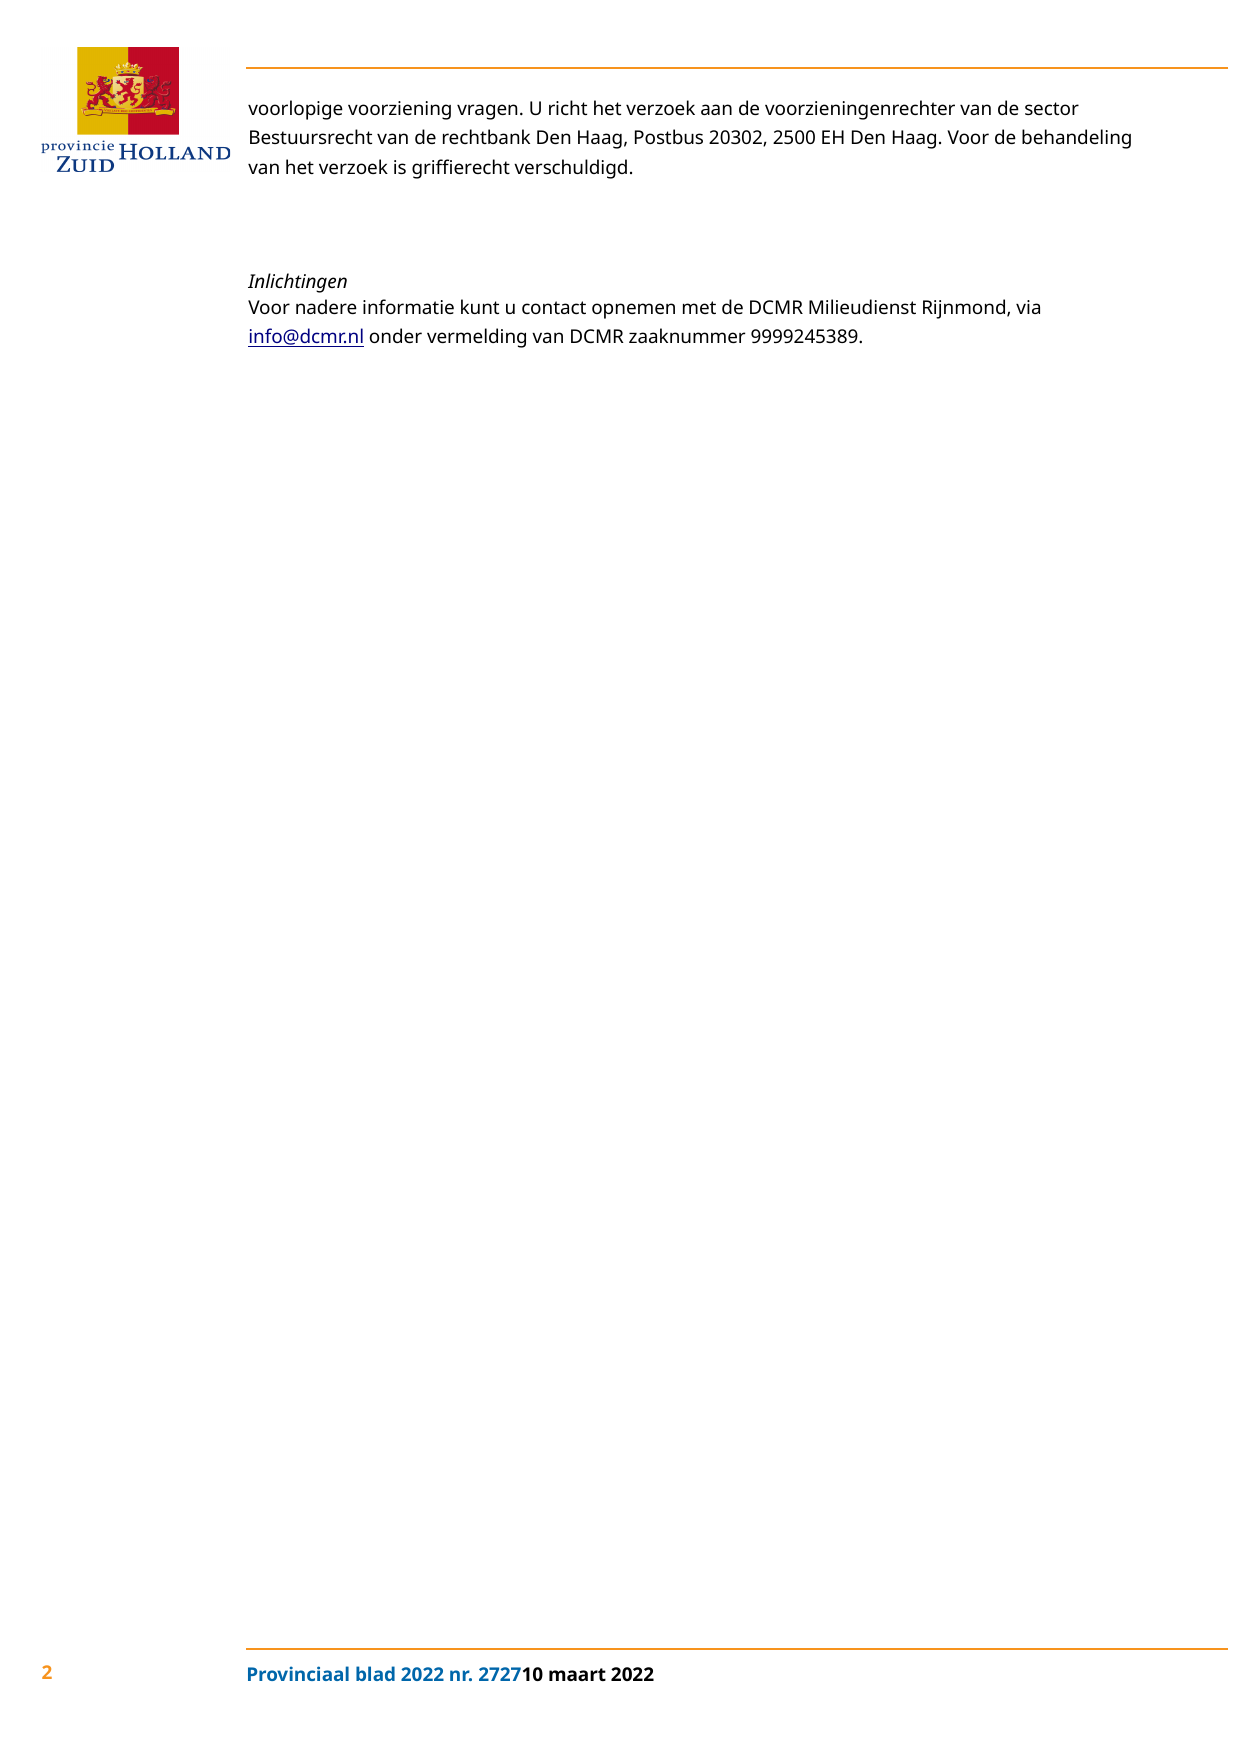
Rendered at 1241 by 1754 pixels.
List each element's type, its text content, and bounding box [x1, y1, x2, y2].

picture [41, 47, 231, 172]
text Inlichtingen [248, 268, 1152, 294]
text voorlopige voorziening vragen. U richt het verzoek aan de voorzieningenrechter van de sector Bestuursrecht van de rechtbank Den Haag, Postbus 20302, 2500 EH Den Haag. Voor de behandeling van het verzoek is griffierecht verschuldigd. [248, 95, 1152, 180]
text Voor nadere informatie kunt u contact opnemen met de DCMR Milieudienst Rijnmond, via info@dcmr.nl onder vermelding van DCMR zaaknummer 9999245389. [248, 294, 1152, 349]
